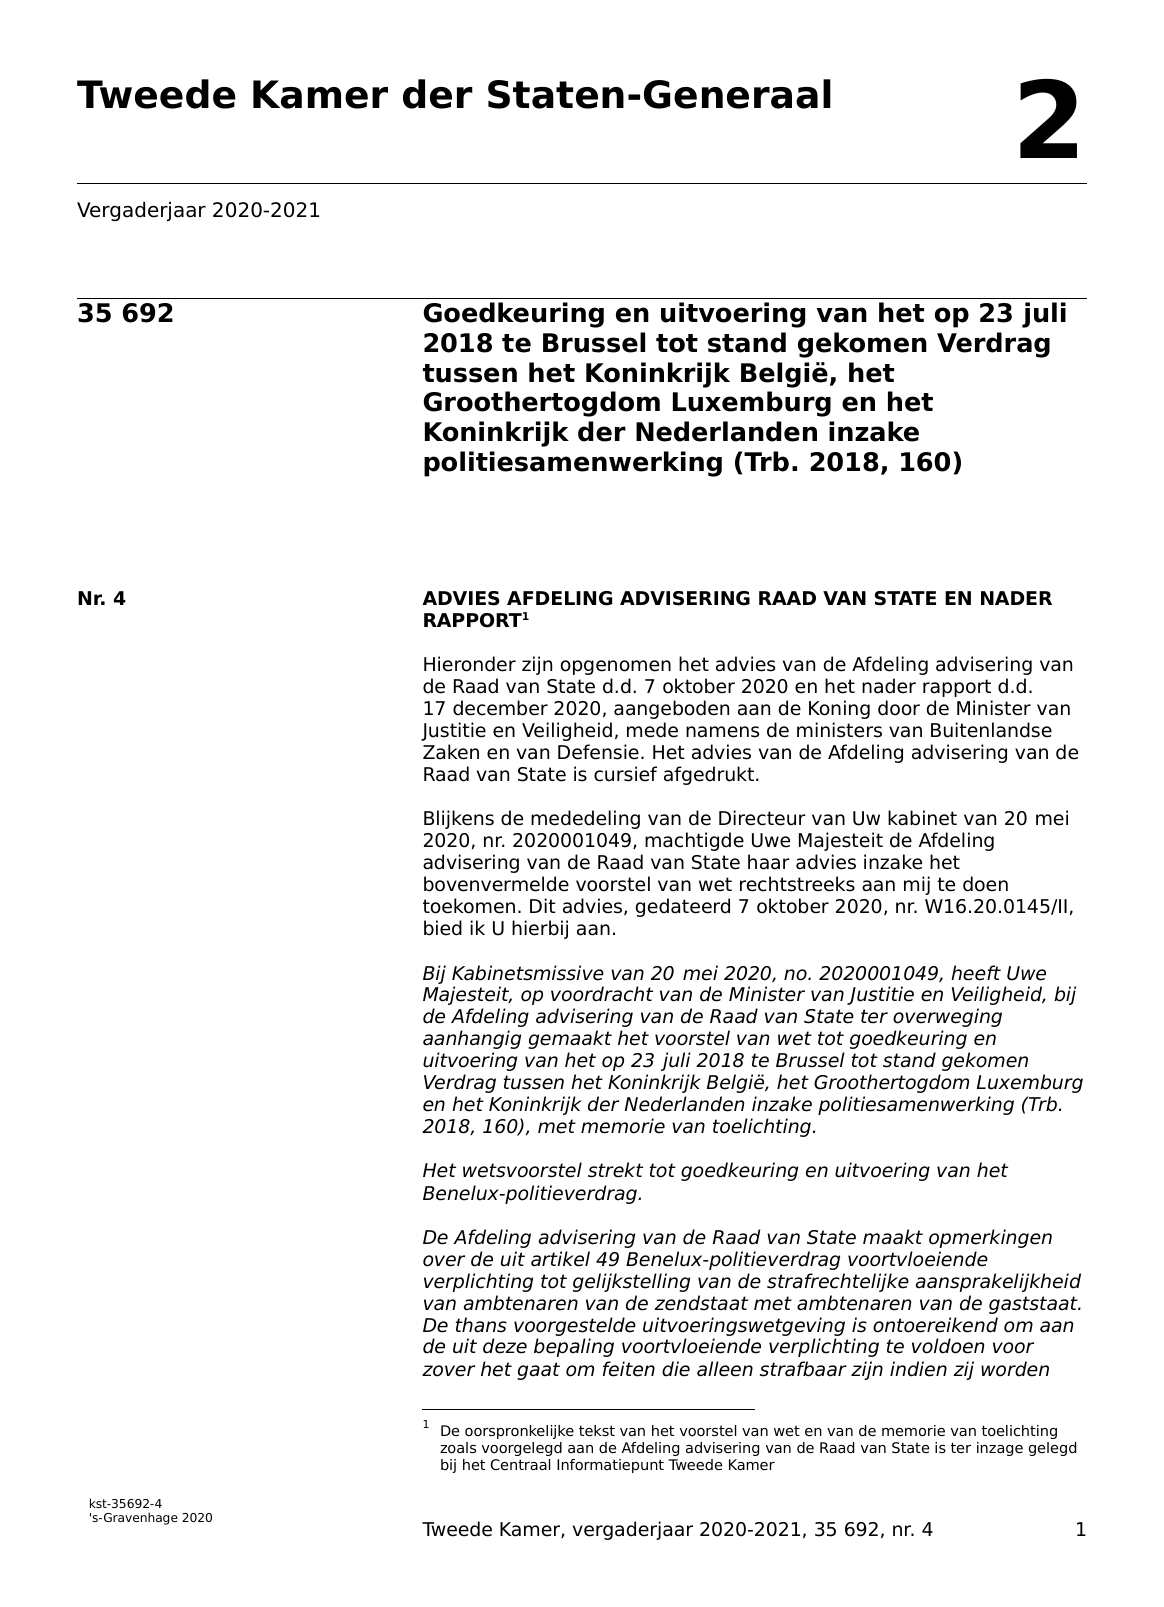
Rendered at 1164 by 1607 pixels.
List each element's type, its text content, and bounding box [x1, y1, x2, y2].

text Blijkens de mededeling van de Directeur van Uw kabinet van 20 mei 2020, nr. 2020001049, machtigde Uwe Majesteit de Afdeling advisering van de Raad van State haar advies inzake het bovenvermelde voorstel van wet rechtstreeks aan mij te doen toekomen. Dit advies, gedateerd 7 oktober 2020, nr. W16.20.0145/II, bied ik U hierbij aan. [422, 808, 1087, 940]
text De Afdeling advisering van de Raad van State maakt opmerkingen over de uit artikel 49 Benelux-politieverdrag voortvloeiende verplichting tot gelijkstelling van de strafrechtelijke aansprakelijkheid van ambtenaren van de zendstaat met ambtenaren van de gaststaat. De thans voorgestelde uitvoeringswetgeving is ontoereikend om aan de uit deze bepaling voortvloeiende verplichting te voldoen voor zover het gaat om feiten die alleen strafbaar zijn indien zij worden [422, 1227, 1087, 1380]
table_cell Vergaderjaar 2020-2021 [77, 184, 1087, 298]
text kst-35692-4 [88, 1497, 323, 1511]
text 's-Gravenhage 2020 [88, 1511, 323, 1525]
subtitle Nr. 4 ADVIES AFDELING ADVISERING RAAD VAN STATE EN NADER RAPPORT [77, 588, 1087, 632]
text Hieronder zijn opgenomen het advies van de Afdeling advisering van de Raad van State d.d. 7 oktober 2020 en het nader rapport d.d. 17 december 2020, aangeboden aan de Koning door de Minister van Justitie en Veiligheid, mede namens de ministers van Buitenlandse Zaken en van Defensie. Het advies van de Afdeling advisering van de Raad van State is cursief afgedrukt. [422, 654, 1087, 786]
text Bij Kabinetsmissive van 20 mei 2020, no. 2020001049, heeft Uwe Majesteit, op voordracht van de Minister van Justitie en Veiligheid, bij de Afdeling advisering van de Raad van State ter overweging aanhangig gemaakt het voorstel van wet tot goedkeuring en uitvoering van het op 23 juli 2018 te Brussel tot stand gekomen Verdrag tussen het Koninkrijk België, het Groothertogdom Luxemburg en het Koninkrijk der Nederlanden inzake politiesamenwerking (Trb. 2018, 160), met memorie van toelichting. [422, 962, 1087, 1138]
text De oorspronkelijke tekst van het voorstel van wet en van de memorie van toelichting zoals voorgelegd aan de Afdeling advisering van de Raad van State is ter inzage gelegd bij het Centraal Informatiepunt Tweede Kamer [422, 1418, 1087, 1474]
text Het wetsvoorstel strekt tot goedkeuring en uitvoering van het Benelux-politieverdrag. [422, 1160, 1087, 1204]
table_header Tweede Kamer der Staten-Generaal [77, 59, 886, 183]
subtitle 35 692 Goedkeuring en uitvoering van het op 23 juli 2018 te Brussel tot stand gekomen Verdrag tussen het Koninkrijk België, het Groothertogdom Luxemburg en het Koninkrijk der Nederlanden inzake politiesamenwerking (Trb. 2018, 160) [77, 299, 1087, 477]
table_header 2 [886, 59, 1087, 183]
